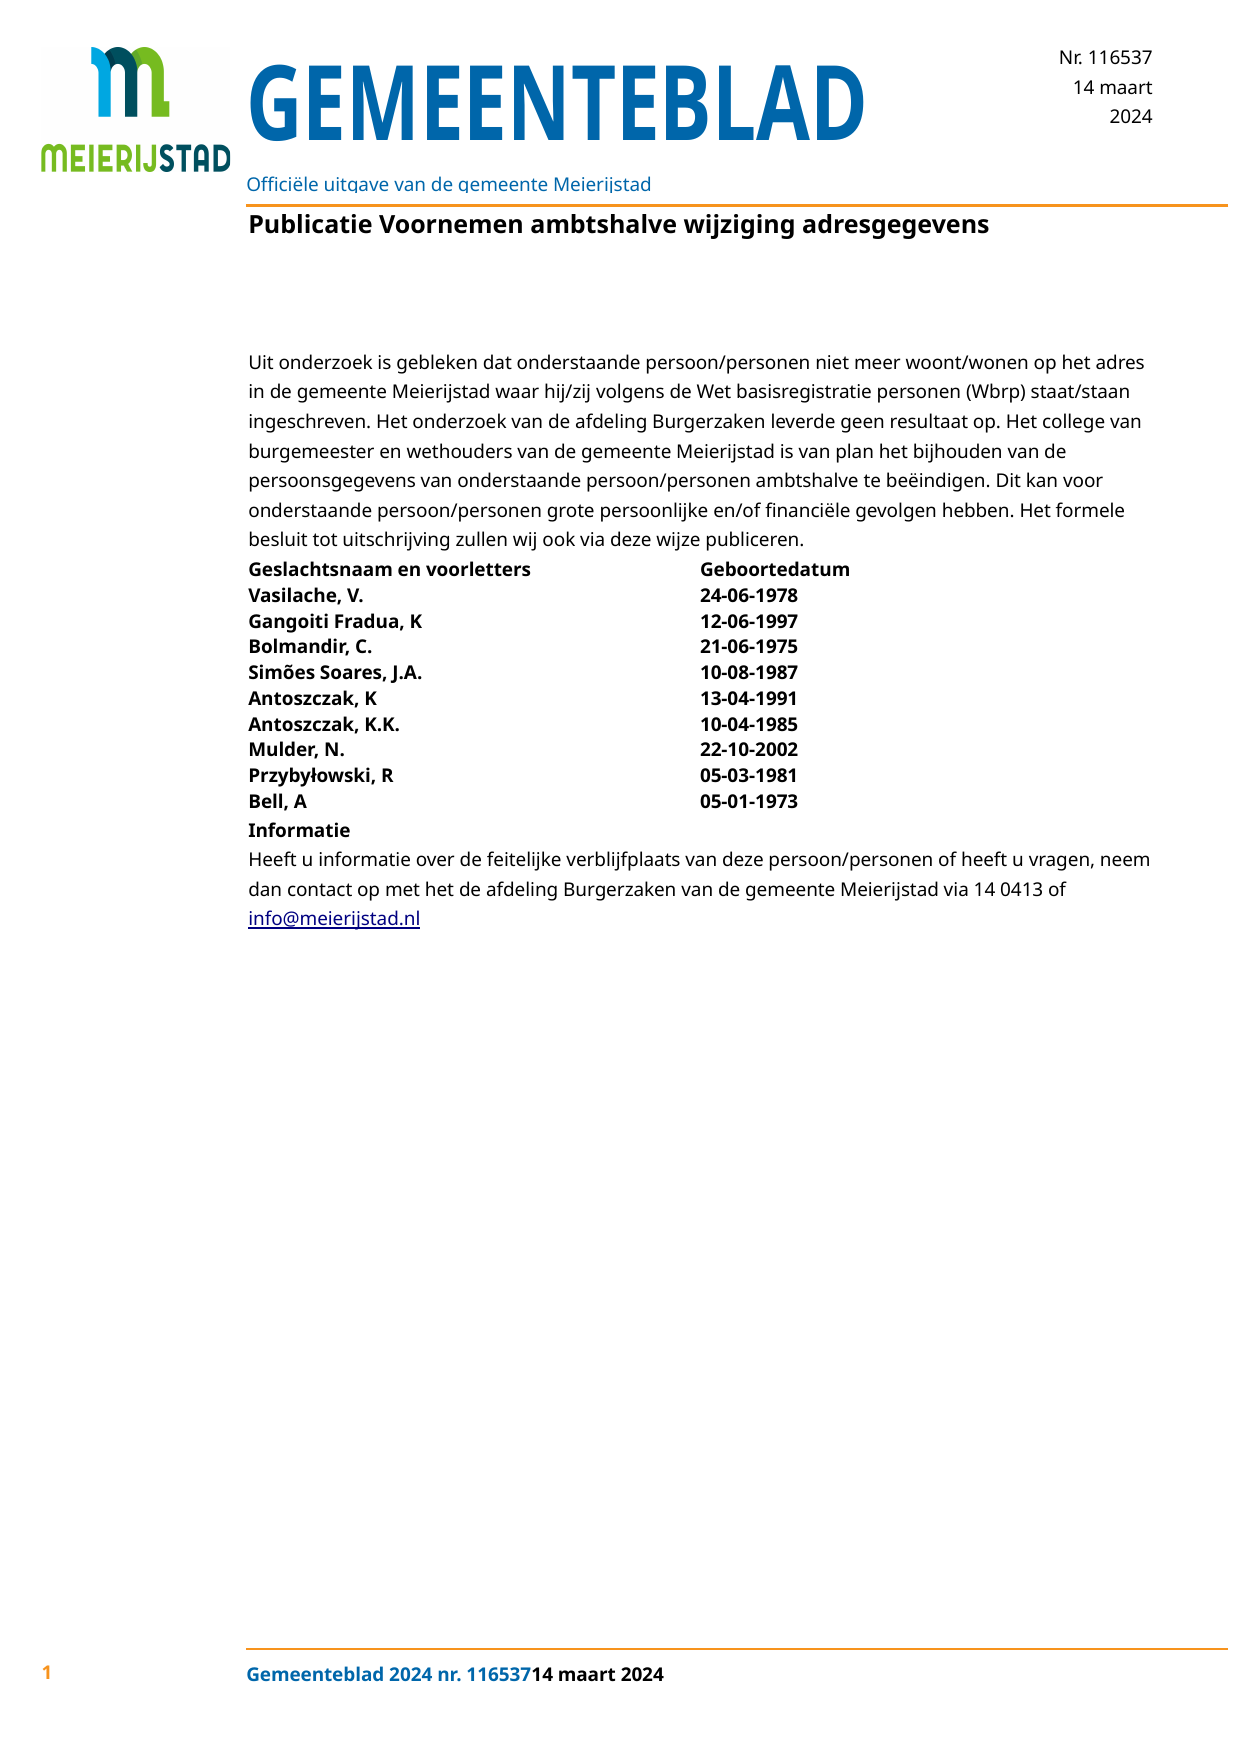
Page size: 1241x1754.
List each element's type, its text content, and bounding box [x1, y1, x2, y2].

table_cell Simões Soares, J.A. [248, 659, 700, 685]
table_cell 21-06-1975 [700, 634, 1152, 659]
table_header Geboortedatum [700, 556, 1152, 582]
table_cell Mulder, N. [248, 736, 700, 762]
table_cell 10-08-1987 [700, 659, 1152, 685]
table_cell Vasilache, V. [248, 582, 700, 608]
table_cell Antoszczak, K.K. [248, 711, 700, 736]
table_cell 13-04-1991 [700, 685, 1152, 711]
picture [41, 47, 231, 172]
text Informatie [248, 817, 1152, 843]
table_cell 10-04-1985 [700, 711, 1152, 736]
table_cell Antoszczak, K [248, 685, 700, 711]
table_cell Bell, A [248, 788, 700, 814]
table_cell 24-06-1978 [700, 582, 1152, 608]
table_cell 12-06-1997 [700, 608, 1152, 633]
text Uit onderzoek is gebleken dat onderstaande persoon/personen niet meer woont/wonen op het adres in de gemeente Meierijstad waar hij/zij volgens de Wet basisregistratie personen (Wbrp) staat/staan ingeschreven. Het onderzoek van de afdeling Burgerzaken leverde geen resultaat op. Het college van burgemeester en wethouders van de gemeente Meierijstad is van plan het bijhouden van de persoonsgegevens van onderstaande persoon/personen ambtshalve te beëindigen. Dit kan voor onderstaande persoon/personen grote persoonlijke en/of financiële gevolgen hebben. Het formele besluit tot uitschrijving zullen wij ook via deze wijze publiceren. [248, 349, 1152, 552]
table_cell Gangoiti Fradua, K [248, 608, 700, 633]
table_cell 05-01-1973 [700, 788, 1152, 814]
text Heeft u informatie over de feitelijke verblijfplaats van deze persoon/personen of heeft u vragen, neem dan contact op met het de afdeling Burgerzaken van de gemeente Meierijstad via 14 0413 of info@meierijstad.nl [248, 846, 1152, 931]
table_cell 05-03-1981 [700, 762, 1152, 788]
table_cell Bolmandir, C. [248, 634, 700, 659]
text Publicatie Voornemen ambtshalve wijziging adresgegevens [248, 207, 1152, 241]
table_cell 22-10-2002 [700, 736, 1152, 762]
table_cell Przybyłowski, R [248, 762, 700, 788]
table_header Geslachtsnaam en voorletters [248, 556, 700, 582]
